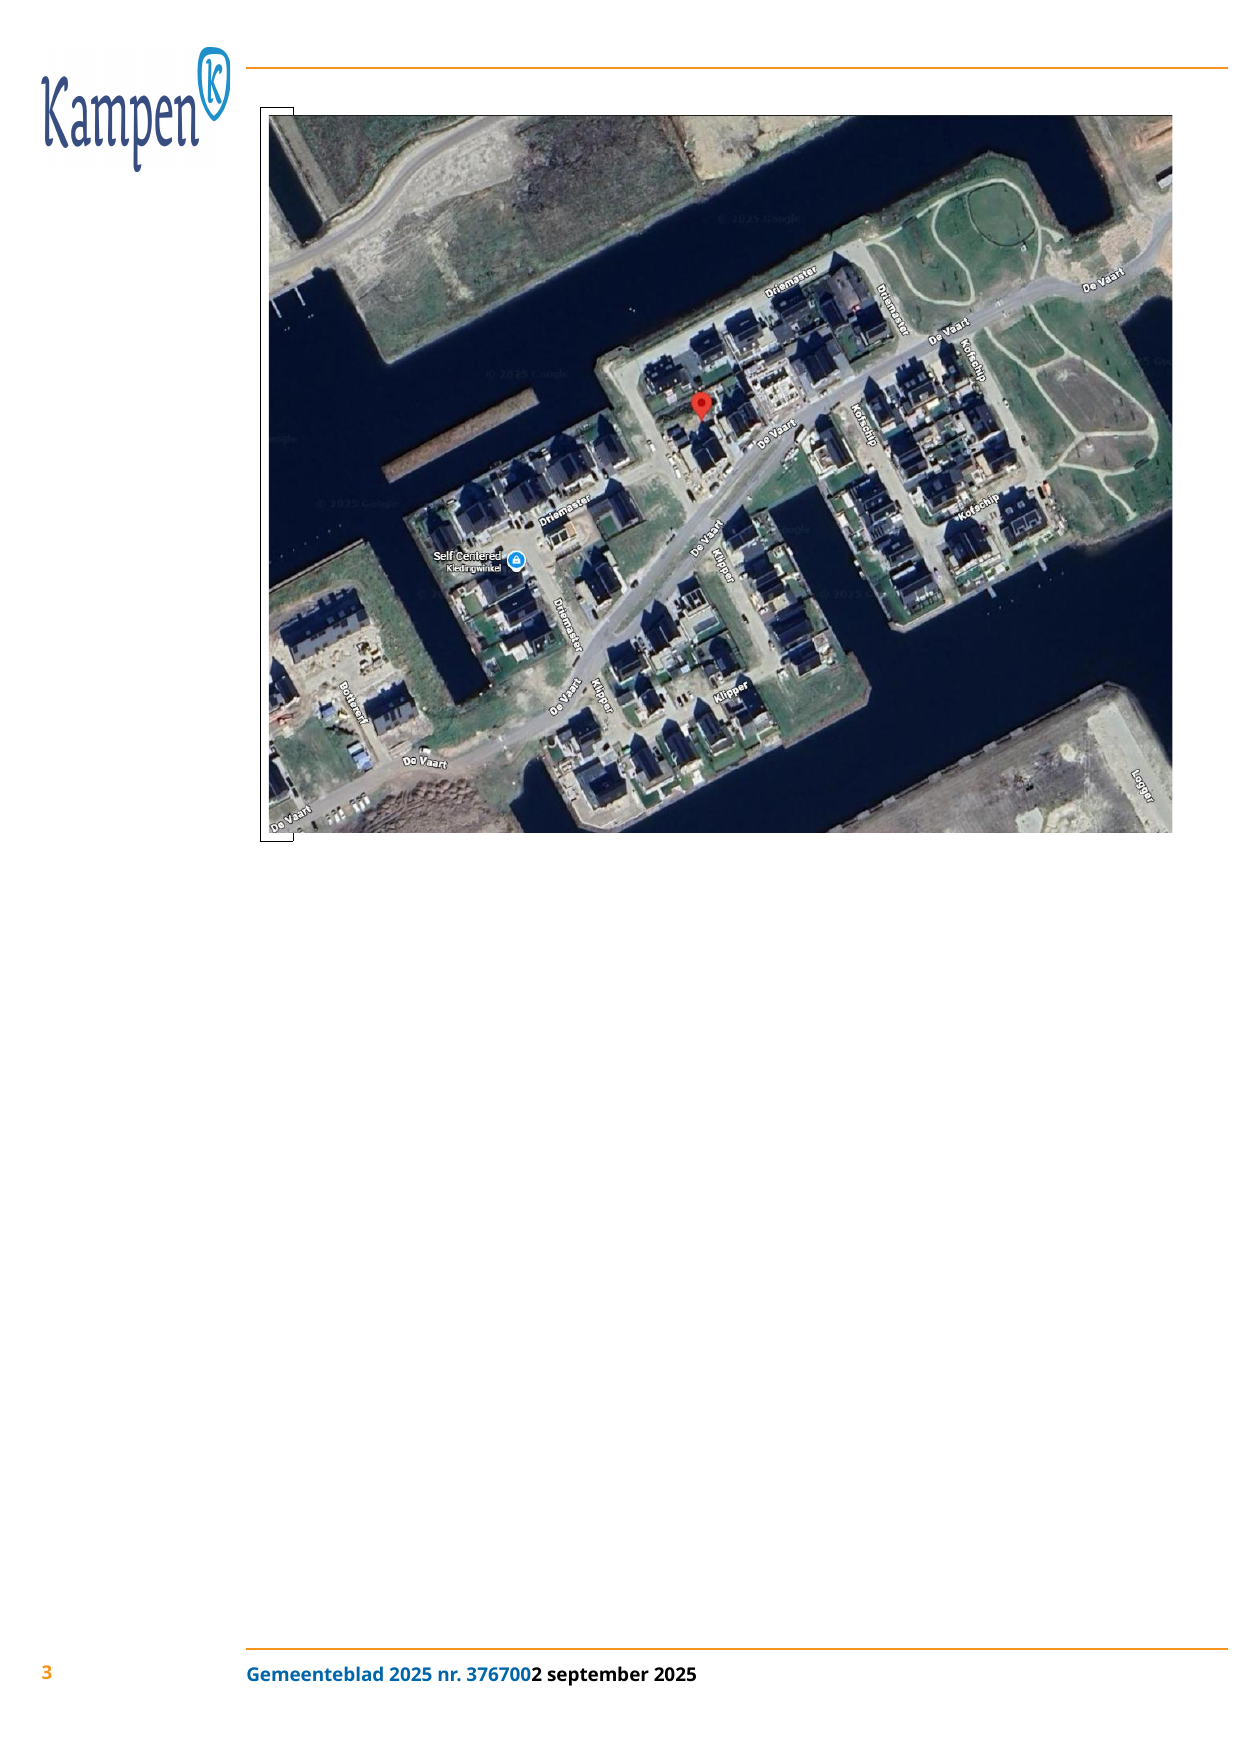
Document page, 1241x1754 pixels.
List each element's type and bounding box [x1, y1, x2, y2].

picture [41, 47, 231, 172]
picture [268, 115, 1173, 833]
